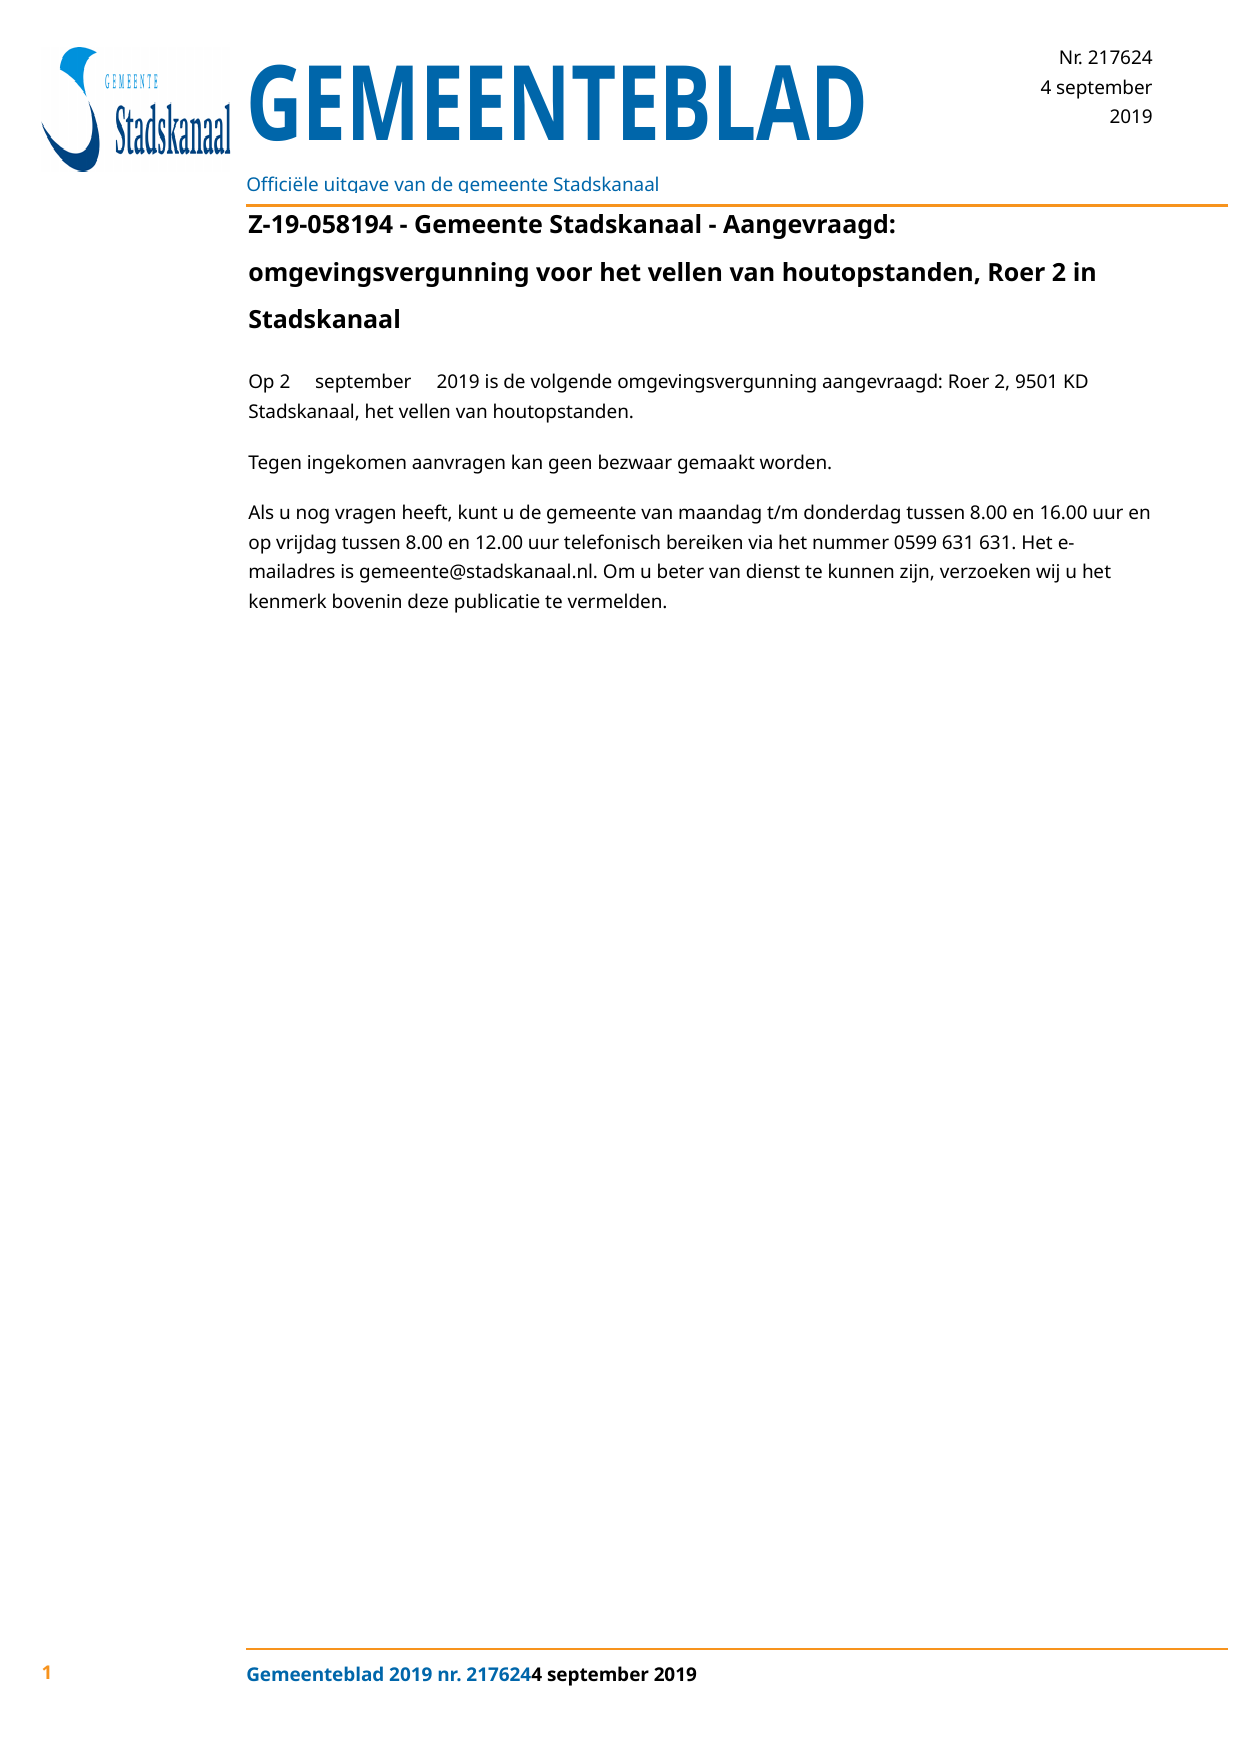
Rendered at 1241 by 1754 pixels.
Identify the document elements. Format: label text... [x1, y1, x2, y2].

text Z-19-058194 - Gemeente Stadskanaal - Aangevraagd: omgevingsvergunning voor het vellen van houtopstanden, Roer 2 in Stadskanaal [248, 207, 1152, 336]
text Tegen ingekomen aanvragen kan geen bezwaar gemaakt worden. [248, 449, 1152, 475]
text Als u nog vragen heeft, kunt u de gemeente van maandag t/m donderdag tussen 8.00 en 16.00 uur en op vrijdag tussen 8.00 en 12.00 uur telefonisch bereiken via het nummer 0599 631 631. Het e-mailadres is gemeente@stadskanaal.nl. Om u beter van dienst te kunnen zijn, verzoeken wij u het kenmerk bovenin deze publicatie te vermelden. [248, 499, 1152, 614]
picture [41, 47, 231, 172]
text Op 2 september 2019 is de volgende omgevingsvergunning aangevraagd: Roer 2, 9501 KD Stadskanaal, het vellen van houtopstanden. [248, 366, 1152, 424]
